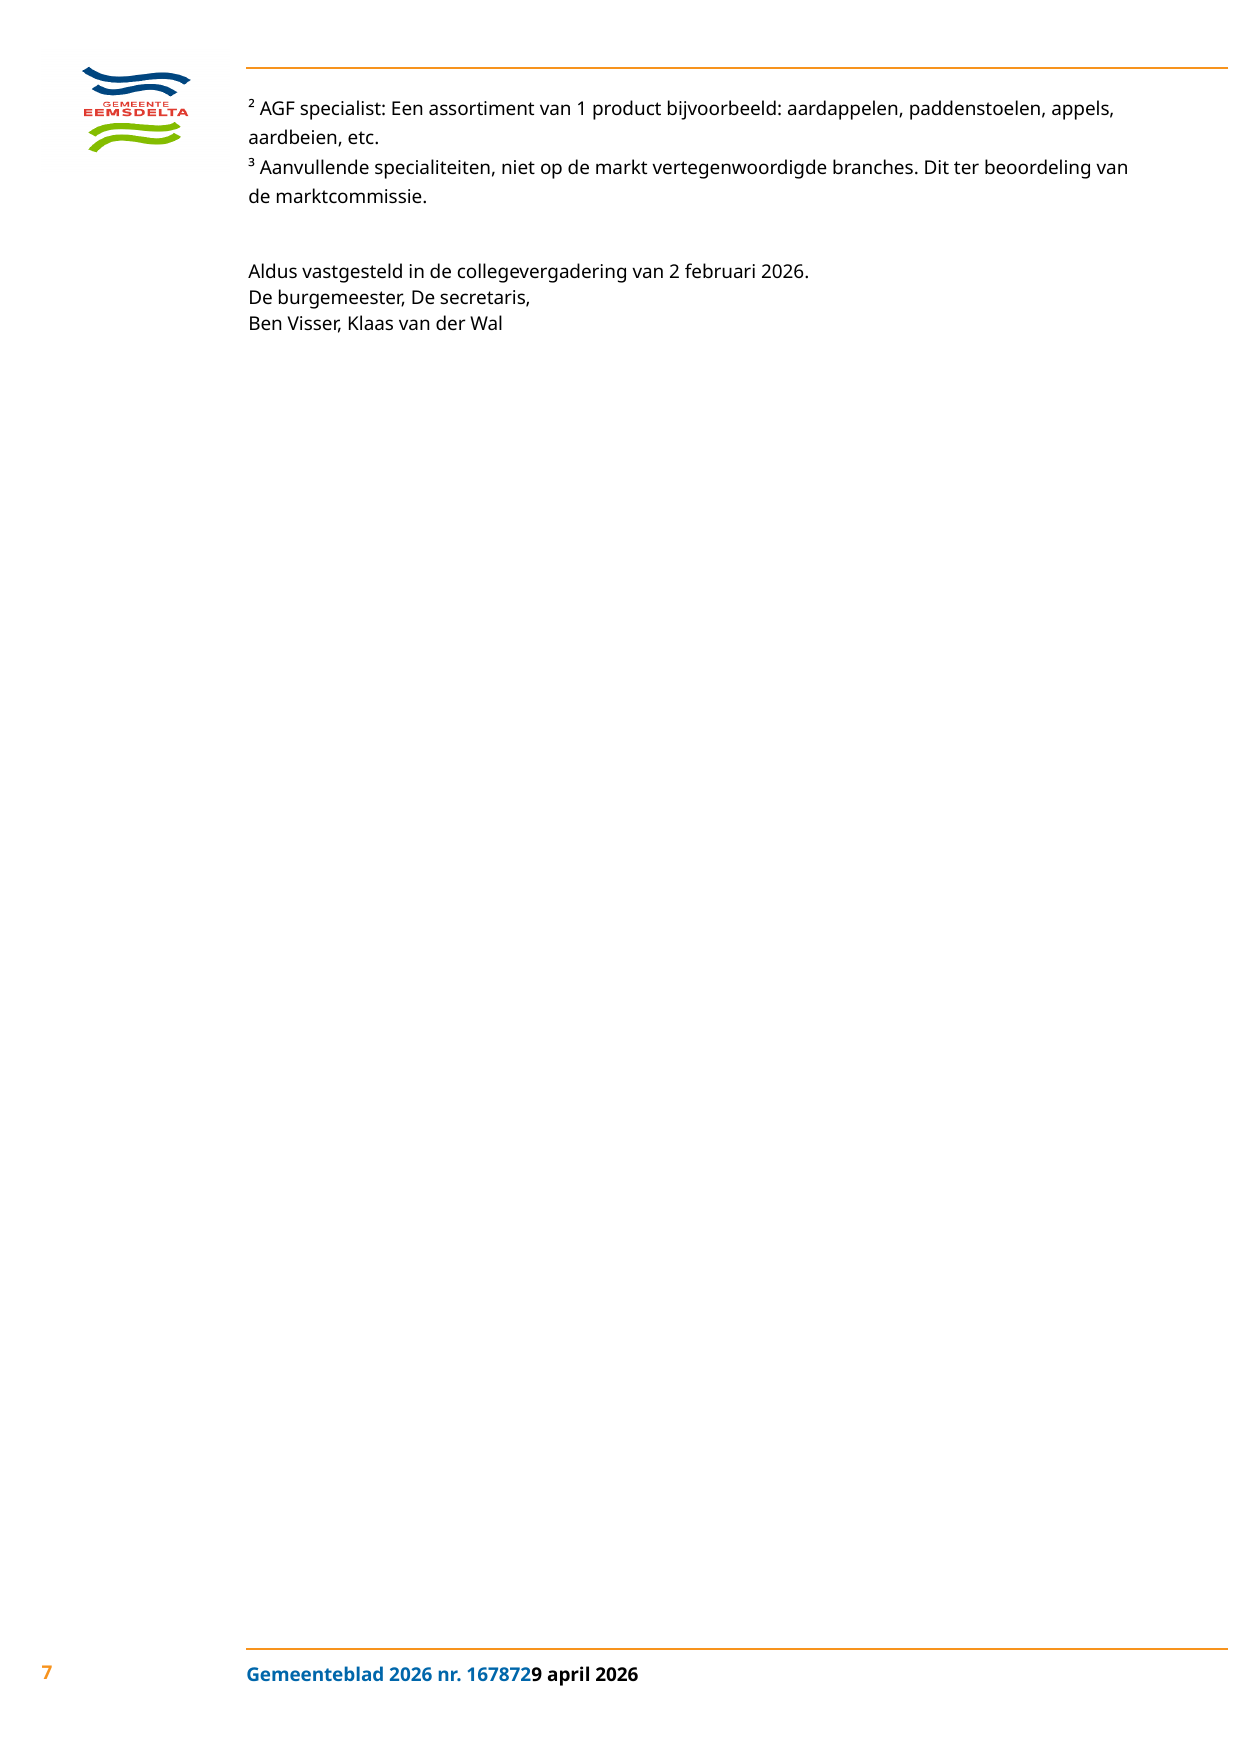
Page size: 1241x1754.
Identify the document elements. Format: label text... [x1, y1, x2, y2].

picture [41, 47, 231, 172]
text ² AGF specialist: Een assortiment van 1 product bijvoorbeeld: aardappelen, paddenstoelen, appels, aardbeien, etc. [248, 95, 1152, 150]
text De burgemeester, De secretaris, [248, 284, 1152, 310]
text Ben Visser, Klaas van der Wal [248, 310, 1152, 336]
text ³ Aanvullende specialiteiten, niet op de markt vertegenwoordigde branches. Dit ter beoordeling van de marktcommissie. [248, 154, 1152, 209]
text Aldus vastgesteld in de collegevergadering van 2 februari 2026. [248, 259, 1152, 284]
